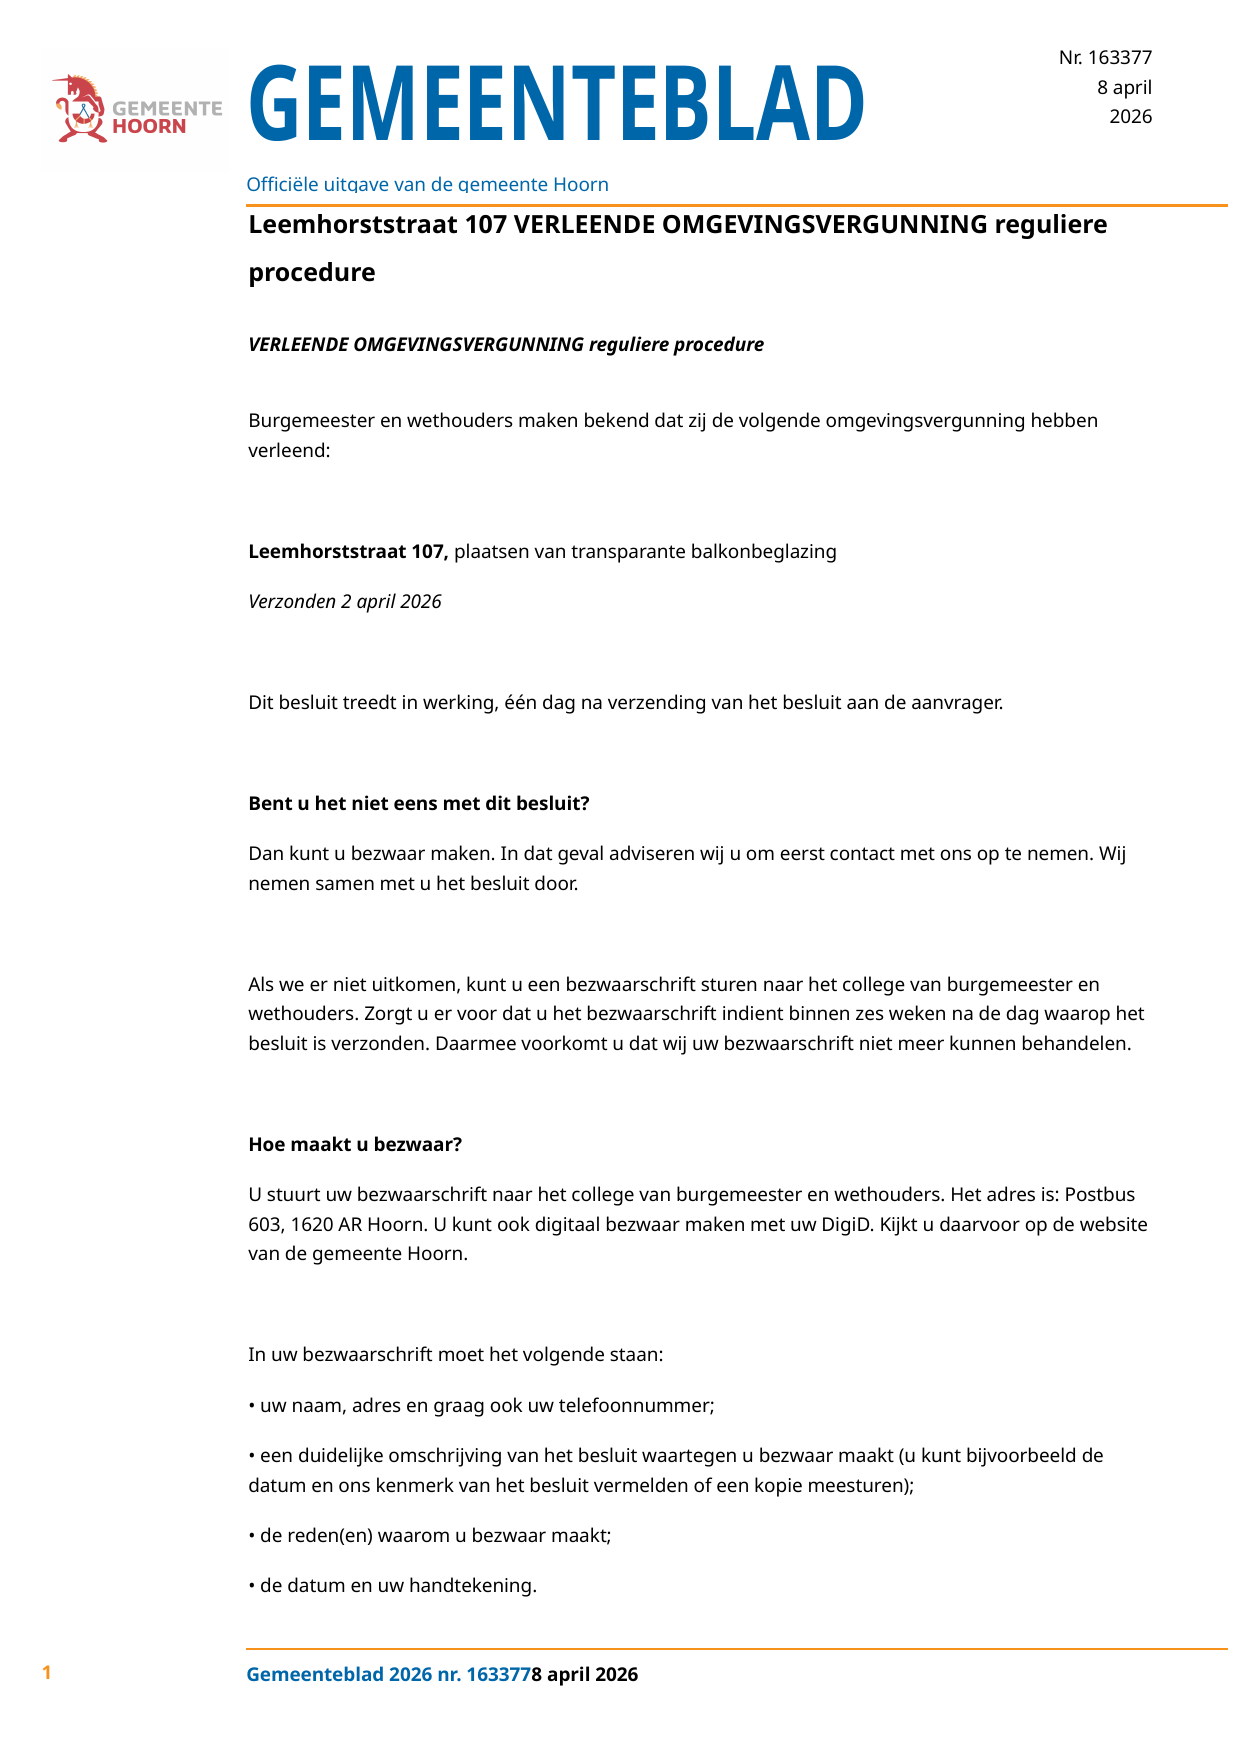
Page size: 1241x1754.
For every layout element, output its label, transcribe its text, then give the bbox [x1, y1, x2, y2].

text VERLEENDE OMGEVINGSVERGUNNING reguliere procedure [248, 331, 1152, 357]
text U stuurt uw bezwaarschrift naar het college van burgemeester en wethouders. Het adres is: Postbus 603, 1620 AR Hoorn. U kunt ook digitaal bezwaar maken met uw DigiD. Kijkt u daarvoor op de website van de gemeente Hoorn. [248, 1181, 1152, 1266]
text • een duidelijke omschrijving van het besluit waartegen u bezwaar maakt (u kunt bijvoorbeeld de datum en ons kenmerk van het besluit vermelden of een kopie meesturen); [248, 1442, 1152, 1497]
text • de reden(en) waarom u bezwaar maakt; [248, 1522, 1152, 1548]
text Als we er niet uitkomen, kunt u een bezwaarschrift sturen naar het college van burgemeester en wethouders. Zorgt u er voor dat u het bezwaarschrift indient binnen zes weken na de dag waarop het besluit is verzonden. Daarmee voorkomt u dat wij uw bezwaarschrift niet meer kunnen behandelen. [248, 971, 1152, 1056]
text • uw naam, adres en graag ook uw telefoonnummer; [248, 1392, 1152, 1417]
text Burgemeester en wethouders maken bekend dat zij de volgende omgevingsvergunning hebben verleend: [248, 408, 1152, 463]
text Hoe maakt u bezwaar? [248, 1131, 1152, 1157]
text In uw bezwaarschrift moet het volgende staan: [248, 1341, 1152, 1367]
text Leemhorststraat 107, plaatsen van transparante balkonbeglazing [248, 538, 1152, 564]
text Leemhorststraat 107 VERLEENDE OMGEVINGSVERGUNNING reguliere procedure [248, 207, 1152, 288]
text Dan kunt u bezwaar maken. In dat geval adviseren wij u om eerst contact met ons op te nemen. Wij nemen samen met u het besluit door. [248, 841, 1152, 896]
text Bent u het niet eens met dit besluit? [248, 790, 1152, 816]
text Dit besluit treedt in werking, één dag na verzending van het besluit aan de aanvrager. [248, 689, 1152, 715]
picture [41, 47, 231, 172]
text • de datum en uw handtekening. [248, 1573, 1152, 1598]
text Verzonden 2 april 2026 [248, 588, 1152, 614]
